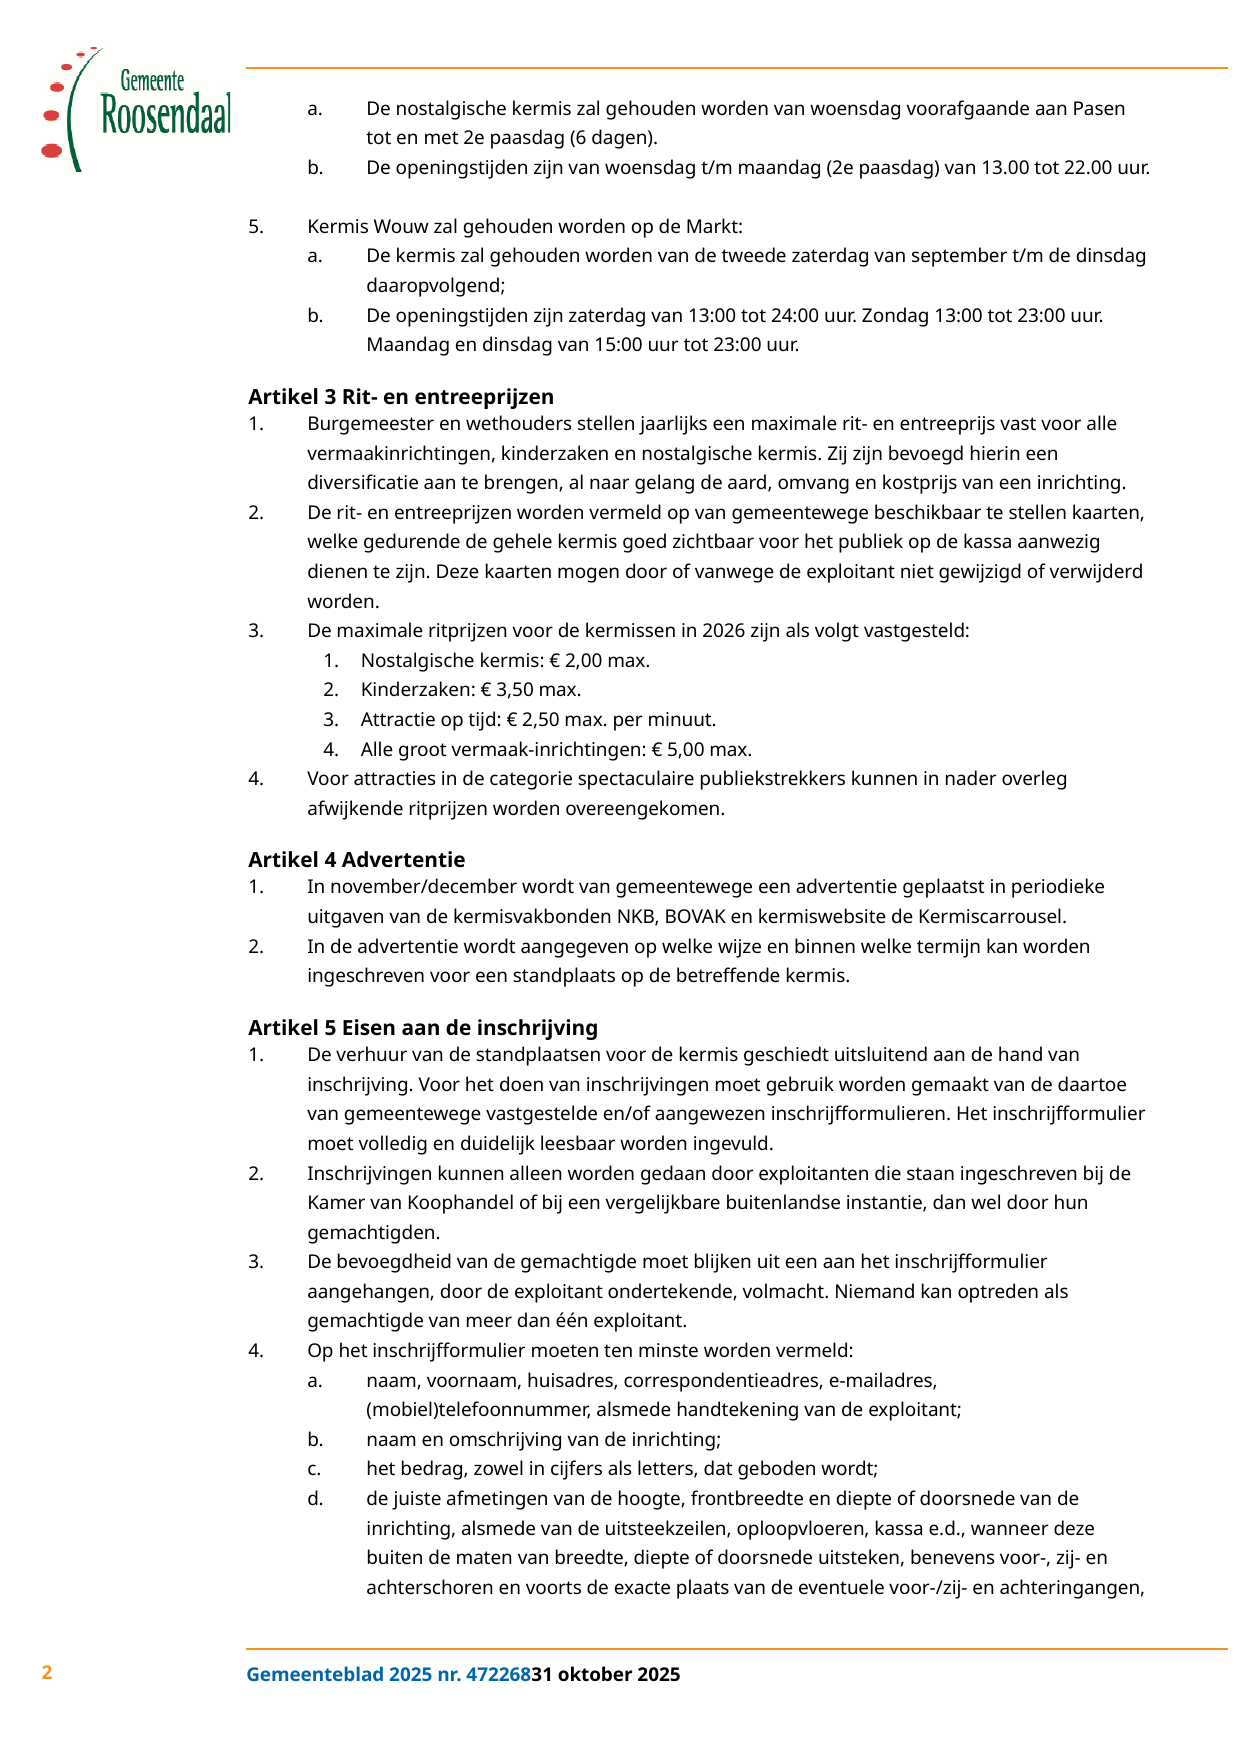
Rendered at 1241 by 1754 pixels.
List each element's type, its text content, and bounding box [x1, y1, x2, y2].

list Nostalgische kermis: € 2,00 max. [323, 647, 1152, 673]
list Inschrijvingen kunnen alleen worden gedaan door exploitanten die staan ingeschreven bij de Kamer van Koophandel of bij een vergelijkbare buitenlandse instantie, dan wel door hun gemachtigden. [248, 1160, 1152, 1244]
list De openingstijden zijn zaterdag van 13:00 tot 24:00 uur. Zondag 13:00 tot 23:00 uur. Maandag en dinsdag van 15:00 uur tot 23:00 uur. [307, 302, 1152, 357]
list naam, voornaam, huisadres, correspondentieadres, e-mailadres,(mobiel)telefoonnummer, alsmede handtekening van de exploitant; [307, 1367, 1152, 1422]
list de juiste afmetingen van de hoogte, frontbreedte en diepte of doorsnede van de inrichting, alsmede van de uitsteekzeilen, oploopvloeren, kassa e.d., wanneer deze buiten de maten van breedte, diepte of doorsnede uitsteken, benevens voor-, zij- en achterschoren en voorts de exacte plaats van de eventuele voor-/zij- en achteringangen, [307, 1485, 1152, 1599]
list De nostalgische kermis zal gehouden worden van woensdag voorafgaande aan Pasen tot en met 2e paasdag (6 dagen). [307, 95, 1152, 150]
list Attractie op tijd: € 2,50 max. per minuut. [323, 706, 1152, 732]
text Artikel 4 Advertentie [248, 845, 1152, 874]
list Kinderzaken: € 3,50 max. [323, 677, 1152, 702]
list De verhuur van de standplaatsen voor de kermis geschiedt uitsluitend aan de hand van inschrijving. Voor het doen van inschrijvingen moet gebruik worden gemaakt van de daartoe van gemeentewege vastgestelde en/of aangewezen inschrijfformulieren. Het inschrijfformulier moet volledig en duidelijk leesbaar worden ingevuld. [248, 1041, 1152, 1156]
list Burgemeester en wethouders stellen jaarlijks een maximale rit- en entreeprijs vast voor alle vermaakinrichtingen, kinderzaken en nostalgische kermis. Zij zijn bevoegd hierin een diversificatie aan te brengen, al naar gelang de aard, omvang en kostprijs van een inrichting. [248, 410, 1152, 495]
text Artikel 3 Rit- en entreeprijzen [248, 382, 1152, 410]
list het bedrag, zowel in cijfers als letters, dat geboden wordt; [307, 1456, 1152, 1481]
list In november/december wordt van gemeentewege een advertentie geplaatst in periodieke uitgaven van de kermisvakbonden NKB, BOVAK en kermiswebsite de Kermiscarrousel. [248, 874, 1152, 929]
list In de advertentie wordt aangegeven op welke wijze en binnen welke termijn kan worden ingeschreven voor een standplaats op de betreffende kermis. [248, 933, 1152, 988]
list De openingstijden zijn van woensdag t/m maandag (2e paasdag) van 13.00 tot 22.00 uur. [307, 154, 1152, 180]
list Alle groot vermaak-inrichtingen: € 5,00 max. [323, 736, 1152, 761]
text Artikel 5 Eisen aan de inschrijving [248, 1013, 1152, 1041]
list Kermis Wouw zal gehouden worden op de Markt: [248, 213, 1152, 239]
list naam en omschrijving van de inrichting; [307, 1426, 1152, 1452]
list De bevoegdheid van de gemachtigde moet blijken uit een aan het inschrijfformulier aangehangen, door de exploitant ondertekende, volmacht. Niemand kan optreden als gemachtigde van meer dan één exploitant. [248, 1248, 1152, 1333]
picture [41, 47, 231, 172]
list Op het inschrijfformulier moeten ten minste worden vermeld: [248, 1337, 1152, 1363]
list Voor attracties in de categorie spectaculaire publiekstrekkers kunnen in nader overleg afwijkende ritprijzen worden overeengekomen. [248, 765, 1152, 821]
list De kermis zal gehouden worden van de tweede zaterdag van september t/m de dinsdag daaropvolgend; [307, 243, 1152, 298]
list De maximale ritprijzen voor de kermissen in 2026 zijn als volgt vastgesteld: [248, 617, 1152, 643]
list De rit- en entreeprijzen worden vermeld op van gemeentewege beschikbaar te stellen kaarten, welke gedurende de gehele kermis goed zichtbaar voor het publiek op de kassa aanwezig dienen te zijn. Deze kaarten mogen door of vanwege de exploitant niet gewijzigd of verwijderd worden. [248, 499, 1152, 613]
